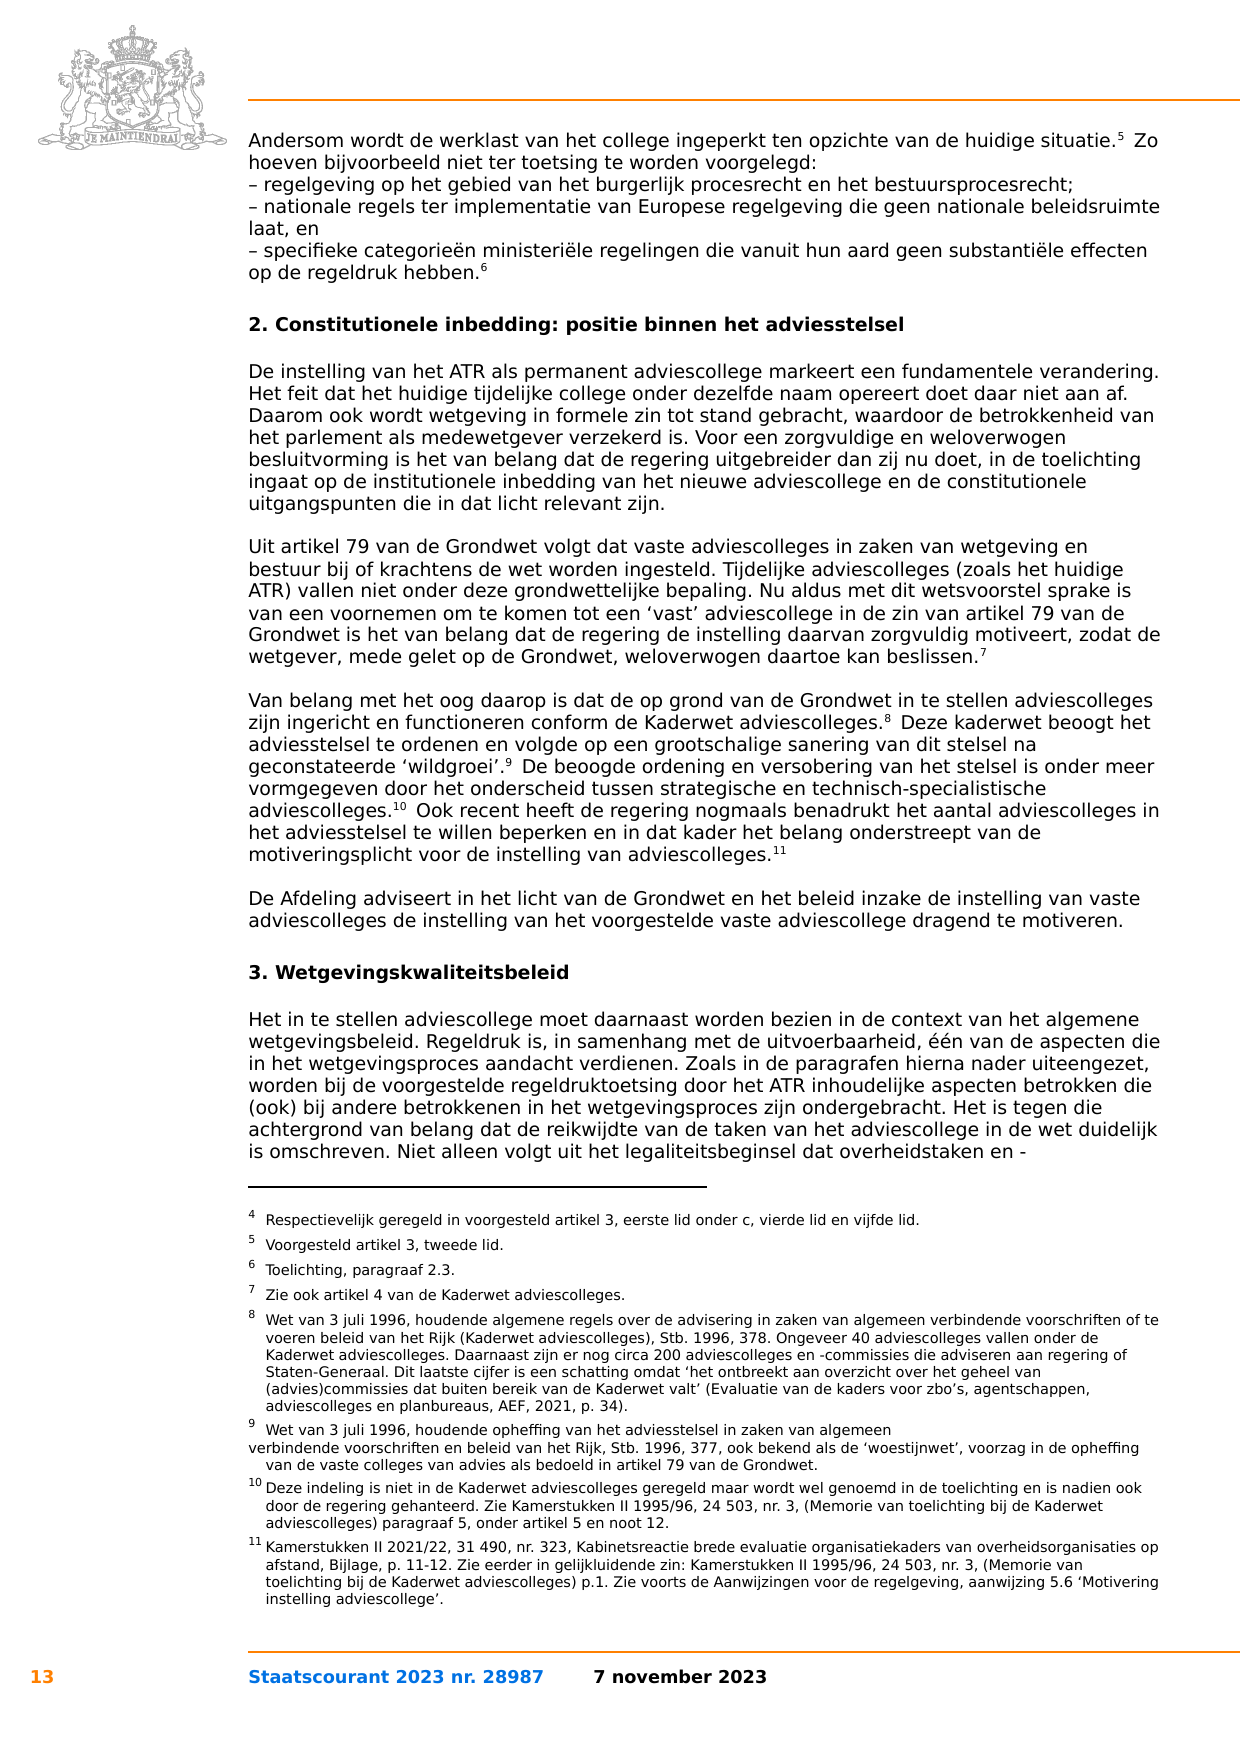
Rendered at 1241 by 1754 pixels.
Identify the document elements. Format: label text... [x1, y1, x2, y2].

text De Afdeling adviseert in het licht van de Grondwet en het beleid inzake de instelling van vaste adviescolleges de instelling van het voorgestelde vaste adviescollege dragend te motiveren. [248, 888, 1163, 932]
text – specifieke categorieën ministeriële regelingen die vanuit hun aard geen substantiële effecten op de regeldruk hebben. [248, 240, 1163, 284]
text – nationale regels ter implementatie van Europese regelgeving die geen nationale beleidsruimte laat, en [248, 196, 1163, 240]
text verbindende voorschriften en beleid van het Rijk, Stb. 1996, 377, ook bekend als de ‘woestijnwet’, voorzag in de opheffing van de vaste colleges van advies als bedoeld in artikel 79 van de Grondwet. [248, 1440, 1163, 1473]
text Voorgesteld artikel 3, tweede lid. [248, 1233, 1163, 1255]
subtitle 2. Constitutionele inbedding: positie binnen het adviesstelsel [248, 314, 1163, 336]
text Het in te stellen adviescollege moet daarnaast worden bezien in de context van het algemene wetgevingsbeleid. Regeldruk is, in samenhang met de uitvoerbaarheid, één van de aspecten die in het wetgevingsproces aandacht verdienen. Zoals in de paragrafen hierna nader uiteengezet, worden bij de voorgestelde regeldruktoetsing door het ATR inhoudelijke aspecten betrokken die (ook) bij andere betrokkenen in het wetgevingsproces zijn ondergebracht. Het is tegen die achtergrond van belang dat de reikwijdte van de taken van het adviescollege in de wet duidelijk is omschreven. Niet alleen volgt uit het legaliteitsbeginsel dat overheidstaken en [248, 1009, 1163, 1163]
text Zie ook artikel 4 van de Kaderwet adviescolleges. [248, 1283, 1163, 1305]
text Kamerstukken II 2021/22, 31 490, nr. 323, Kabinetsreactie brede evaluatie organisatiekaders van overheidsorganisaties op afstand, Bijlage, p. 11-12. Zie eerder in gelijkluidende zin: Kamerstukken II 1995/96, 24 503, nr. 3, (Memorie van toelichting bij de Kaderwet adviescolleges) p.1. Zie voorts de Aanwijzingen voor de regelgeving, aanwijzing 5.6 ‘Motivering instelling adviescollege’. [248, 1535, 1163, 1608]
text De instelling van het ATR als permanent adviescollege markeert een fundamentele verandering. Het feit dat het huidige tijdelijke college onder dezelfde naam opereert doet daar niet aan af. Daarom ook wordt wetgeving in formele zin tot stand gebracht, waardoor de betrokkenheid van het parlement als medewetgever verzekerd is. Voor een zorgvuldige en weloverwogen besluitvorming is het van belang dat de regering uitgebreider dan zij nu doet, in de toelichting ingaat op de institutionele inbedding van het nieuwe adviescollege en de constitutionele uitgangspunten die in dat licht relevant zijn. [248, 361, 1163, 514]
text Wet van 3 juli 1996, houdende algemene regels over de advisering in zaken van algemeen verbindende voorschriften of te voeren beleid van het Rijk (Kaderwet adviescolleges), Stb. 1996, 378. Ongeveer 40 adviescolleges vallen onder de Kaderwet adviescolleges. Daarnaast zijn er nog circa 200 adviescolleges en -commissies die adviseren aan regering of Staten-Generaal. Dit laatste cijfer is een schatting omdat ‘het ontbreekt aan overzicht over het geheel van (advies)commissies dat buiten bereik van de Kaderwet valt’ (Evaluatie van de kaders voor zbo’s, agentschappen, adviescolleges en planbureaus, AEF, 2021, p. 34). [248, 1308, 1163, 1415]
text Toelichting, paragraaf 2.3. [248, 1258, 1163, 1280]
text Uit artikel 79 van de Grondwet volgt dat vaste adviescolleges in zaken van wetgeving en bestuur bij of krachtens de wet worden ingesteld. Tijdelijke adviescolleges (zoals het huidige ATR) vallen niet onder deze grondwettelijke bepaling. Nu aldus met dit wetsvoorstel sprake is van een voornemen om te komen tot een ‘vast’ adviescollege in de zin van artikel 79 van de Grondwet is het van belang dat de regering de instelling daarvan zorgvuldig motiveert, zodat de wetgever, mede gelet op de Grondwet, weloverwogen daartoe kan beslissen. [248, 536, 1163, 668]
text Van belang met het oog daarop is dat de op grond van de Grondwet in te stellen adviescolleges zijn ingericht en functioneren conform de Kaderwet adviescolleges. Deze kaderwet beoogt het adviesstelsel te ordenen en volgde op een grootschalige sanering van dit stelsel na geconstateerde ‘wildgroei’. De beoogde ordening en versobering van het stelsel is onder meer vormgegeven door het onderscheid tussen strategische en technisch-specialistische adviescolleges. Ook recent heeft de regering nogmaals benadrukt het aantal adviescolleges in het adviesstelsel te willen beperken en in dat kader het belang onderstreept van de motiveringsplicht voor de instelling van adviescolleges. [248, 690, 1163, 866]
picture [38, 25, 227, 150]
text Deze indeling is niet in de Kaderwet adviescolleges geregeld maar wordt wel genoemd in de toelichting en is nadien ook door de regering gehanteerd. Zie Kamerstukken II 1995/96, 24 503, nr. 3, (Memorie van toelichting bij de Kaderwet adviescolleges) paragraaf 5, onder artikel 5 en noot 12. [248, 1476, 1163, 1532]
text – regelgeving op het gebied van het burgerlijk procesrecht en het bestuursprocesrecht; [248, 174, 1163, 196]
text Wet van 3 juli 1996, houdende opheffing van het adviesstelsel in zaken van algemeen [248, 1418, 1163, 1440]
subtitle 3. Wetgevingskwaliteitsbeleid [248, 962, 1163, 984]
text Respectievelijk geregeld in voorgesteld artikel 3, eerste lid onder c, vierde lid en vijfde lid. [248, 1208, 1163, 1230]
text Andersom wordt de werklast van het college ingeperkt ten opzichte van de huidige situatie. Zo hoeven bijvoorbeeld niet ter toetsing te worden voorgelegd: [248, 130, 1163, 174]
